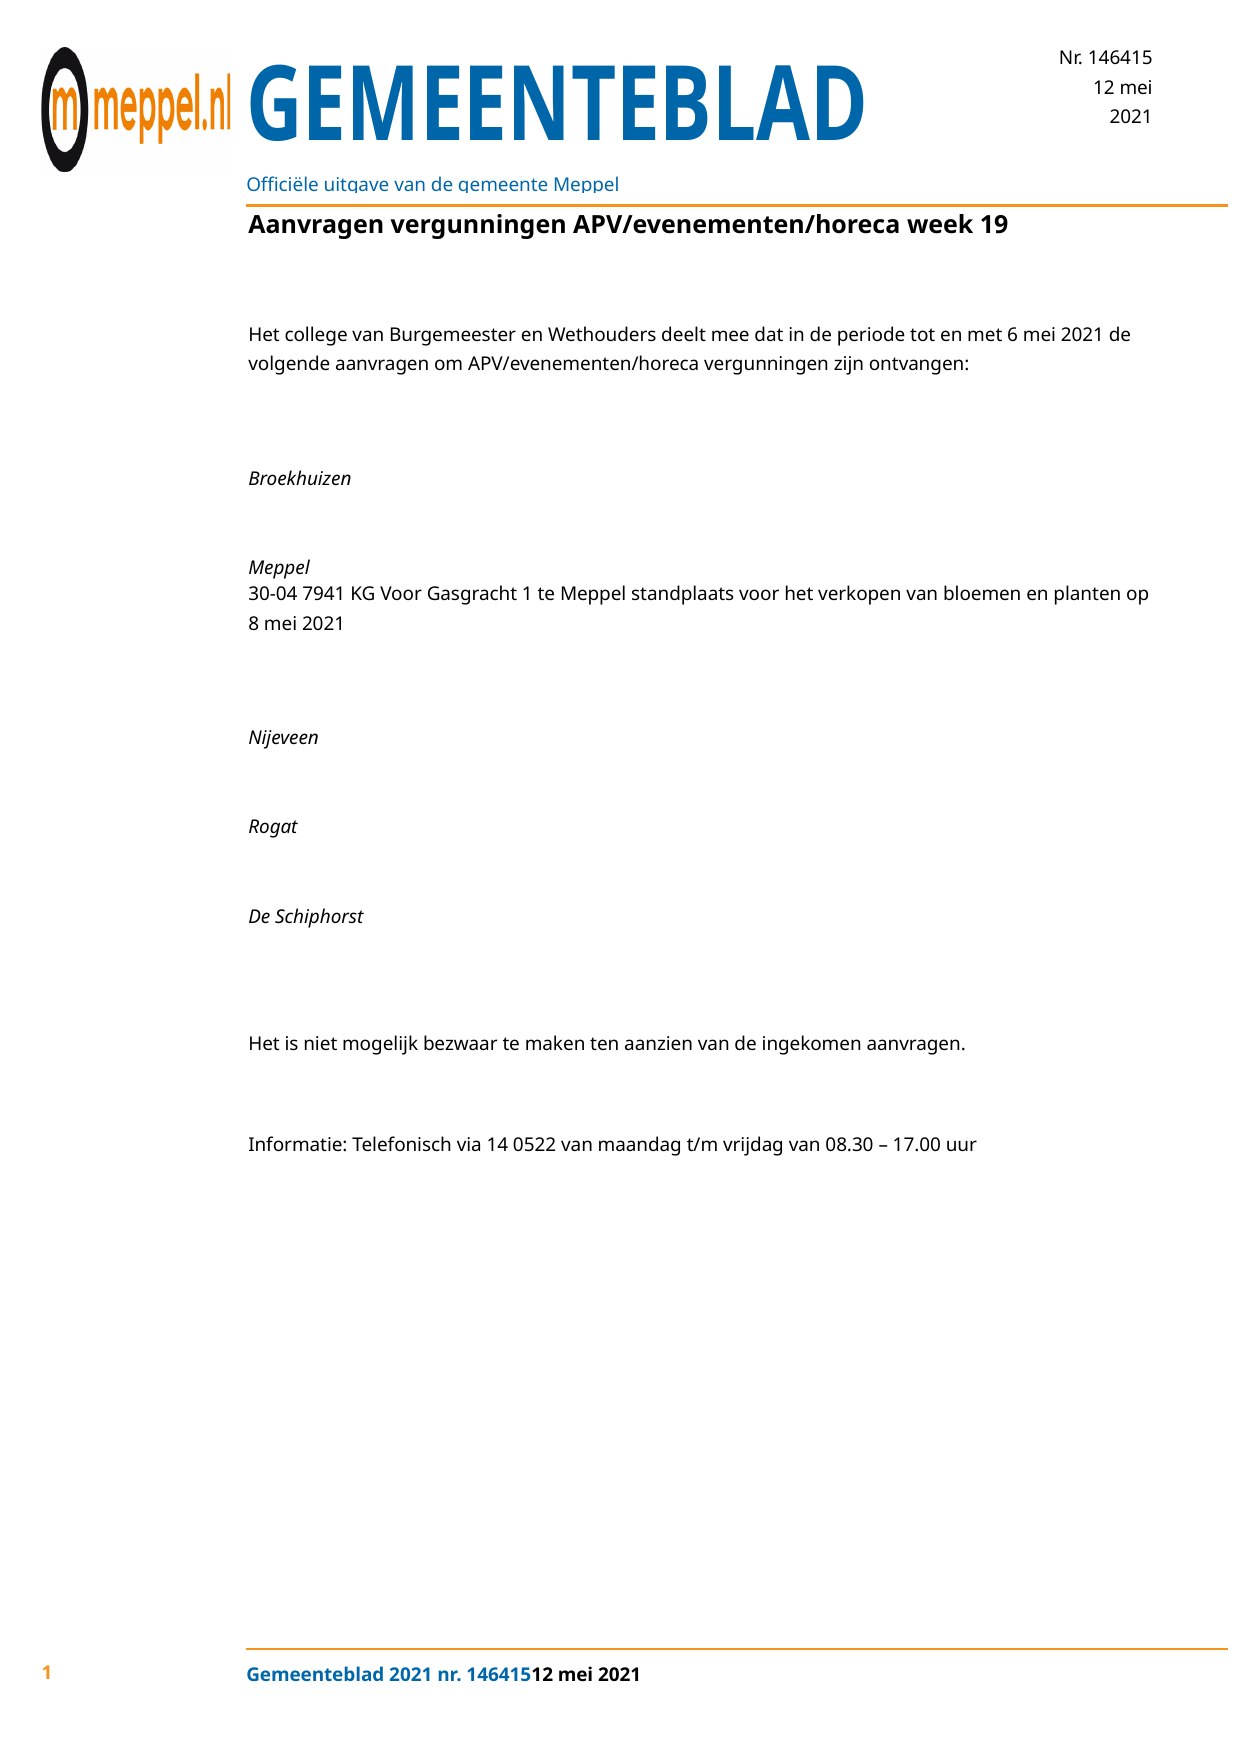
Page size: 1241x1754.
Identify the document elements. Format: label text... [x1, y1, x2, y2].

picture [41, 47, 231, 172]
text Het is niet mogelijk bezwaar te maken ten aanzien van de ingekomen aanvragen. [248, 1030, 1152, 1056]
text Nijeveen [248, 724, 1152, 750]
text Meppel [248, 554, 1152, 580]
text De Schiphorst [248, 903, 1152, 929]
text Het college van Burgemeester en Wethouders deelt mee dat in de periode tot en met 6 mei 2021 de volgende aanvragen om APV/evenementen/horeca vergunningen zijn ontvangen: [248, 321, 1152, 376]
text Aanvragen vergunningen APV/evenementen/horeca week 19 [248, 207, 1152, 241]
text Informatie: Telefonisch via 14 0522 van maandag t/m vrijdag van 08.30 – 17.00 uur [248, 1131, 1152, 1157]
text Broekhuizen [248, 465, 1152, 490]
text 30-04 7941 KG Voor Gasgracht 1 te Meppel standplaats voor het verkopen van bloemen en planten op 8 mei 2021 [248, 580, 1152, 635]
text Rogat [248, 814, 1152, 839]
